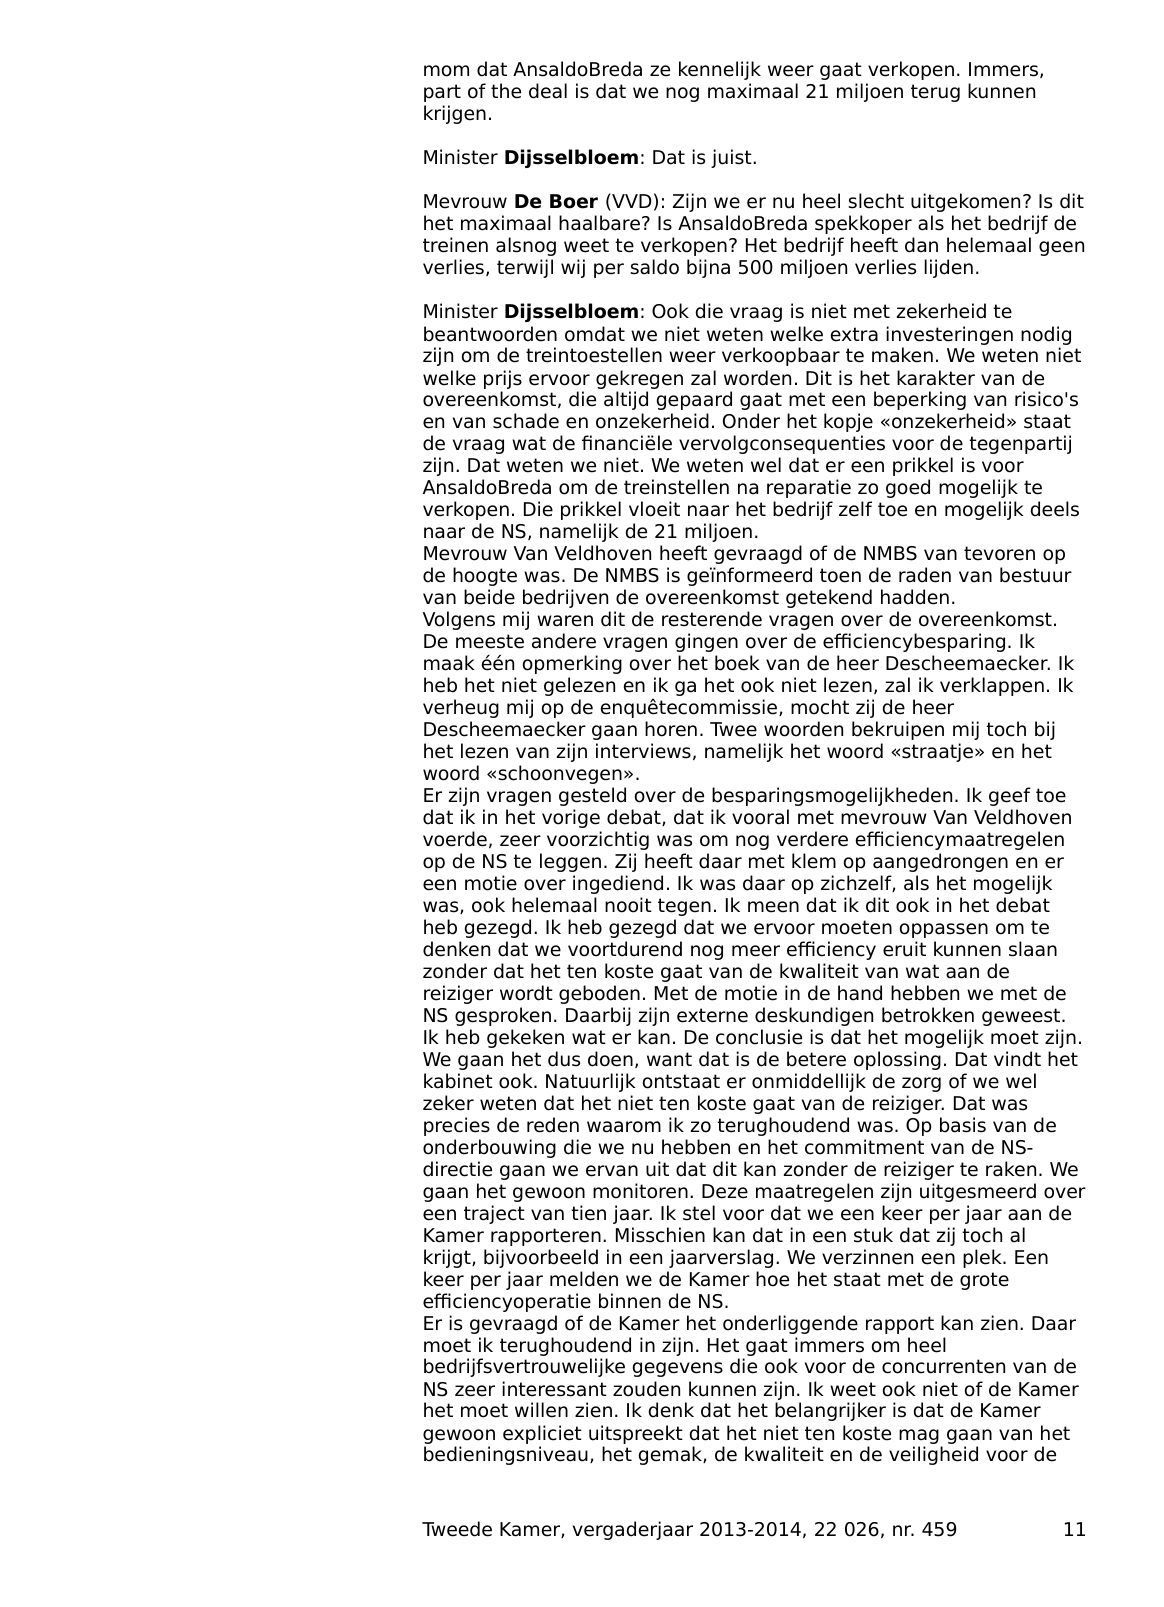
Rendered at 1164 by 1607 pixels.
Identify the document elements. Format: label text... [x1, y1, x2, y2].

text Er is gevraagd of de Kamer het onderliggende rapport kan zien. Daar moet ik terughoudend in zijn. Het gaat immers om heel bedrijfsvertrouwelijke gegevens die ook voor de concurrenten van de NS zeer interessant zouden kunnen zijn. Ik weet ook niet of de Kamer het moet willen zien. Ik denk dat het belangrijker is dat de Kamer gewoon expliciet uitspreekt dat het niet ten koste mag gaan van het bedieningsniveau, het gemak, de kwaliteit en de veiligheid voor de [422, 1312, 1087, 1466]
text Minister Dijsselbloem: Dat is juist. [422, 147, 1087, 169]
text Mevrouw Van Veldhoven heeft gevraagd of de NMBS van tevoren op de hoogte was. De NMBS is geïnformeerd toen de raden van bestuur van beide bedrijven de overeenkomst getekend hadden. [422, 543, 1087, 609]
text Minister Dijsselbloem: Ook die vraag is niet met zekerheid te beantwoorden omdat we niet weten welke extra investeringen nodig zijn om de treintoestellen weer verkoopbaar te maken. We weten niet welke prijs ervoor gekregen zal worden. Dit is het karakter van de overeenkomst, die altijd gepaard gaat met een beperking van risico's en van schade en onzekerheid. Onder het kopje «onzekerheid» staat de vraag wat de financiële vervolgconsequenties voor de tegenpartij zijn. Dat weten we niet. We weten wel dat er een prikkel is voor AnsaldoBreda om de treinstellen na reparatie zo goed mogelijk te verkopen. Die prikkel vloeit naar het bedrijf zelf toe en mogelijk deels naar de NS, namelijk de 21 miljoen. [422, 301, 1087, 543]
text Mevrouw De Boer (VVD): Zijn we er nu heel slecht uitgekomen? Is dit het maximaal haalbare? Is AnsaldoBreda spekkoper als het bedrijf de treinen alsnog weet te verkopen? Het bedrijf heeft dan helemaal geen verlies, terwijl wij per saldo bijna 500 miljoen verlies lijden. [422, 191, 1087, 279]
text Er zijn vragen gesteld over de besparingsmogelijkheden. Ik geef toe dat ik in het vorige debat, dat ik vooral met mevrouw Van Veldhoven voerde, zeer voorzichtig was om nog verdere efficiencymaatregelen op de NS te leggen. Zij heeft daar met klem op aangedrongen en er een motie over ingediend. Ik was daar op zichzelf, als het mogelijk was, ook helemaal nooit tegen. Ik meen dat ik dit ook in het debat heb gezegd. Ik heb gezegd dat we ervoor moeten oppassen om te denken dat we voortdurend nog meer efficiency eruit kunnen slaan zonder dat het ten koste gaat van de kwaliteit van wat aan de reiziger wordt geboden. Met de motie in de hand hebben we met de NS gesproken. Daarbij zijn externe deskundigen betrokken geweest. Ik heb gekeken wat er kan. De conclusie is dat het mogelijk moet zijn. We gaan het dus doen, want dat is de betere oplossing. Dat vindt het kabinet ook. Natuurlijk ontstaat er onmiddellijk de zorg of we wel zeker weten dat het niet ten koste gaat van de reiziger. Dat was precies de reden waarom ik zo terughoudend was. Op basis van de onderbouwing die we nu hebben en het commitment van de NS-directie gaan we ervan uit dat dit kan zonder de reiziger te raken. We gaan het gewoon monitoren. Deze maatregelen zijn uitgesmeerd over een traject van tien jaar. Ik stel voor dat we een keer per jaar aan de Kamer rapporteren. Misschien kan dat in een stuk dat zij toch al krijgt, bijvoorbeeld in een jaarverslag. We verzinnen een plek. Een keer per jaar melden we de Kamer hoe het staat met de grote efficiencyoperatie binnen de NS. [422, 785, 1087, 1312]
text mom dat AnsaldoBreda ze kennelijk weer gaat verkopen. Immers, part of the deal is dat we nog maximaal 21 miljoen terug kunnen krijgen. [422, 59, 1087, 125]
text Volgens mij waren dit de resterende vragen over de overeenkomst. De meeste andere vragen gingen over de efficiencybesparing. Ik maak één opmerking over het boek van de heer Descheemaecker. Ik heb het niet gelezen en ik ga het ook niet lezen, zal ik verklappen. Ik verheug mij op de enquêtecommissie, mocht zij de heer Descheemaecker gaan horen. Twee woorden bekruipen mij toch bij het lezen van zijn interviews, namelijk het woord «straatje» en het woord «schoonvegen». [422, 609, 1087, 785]
